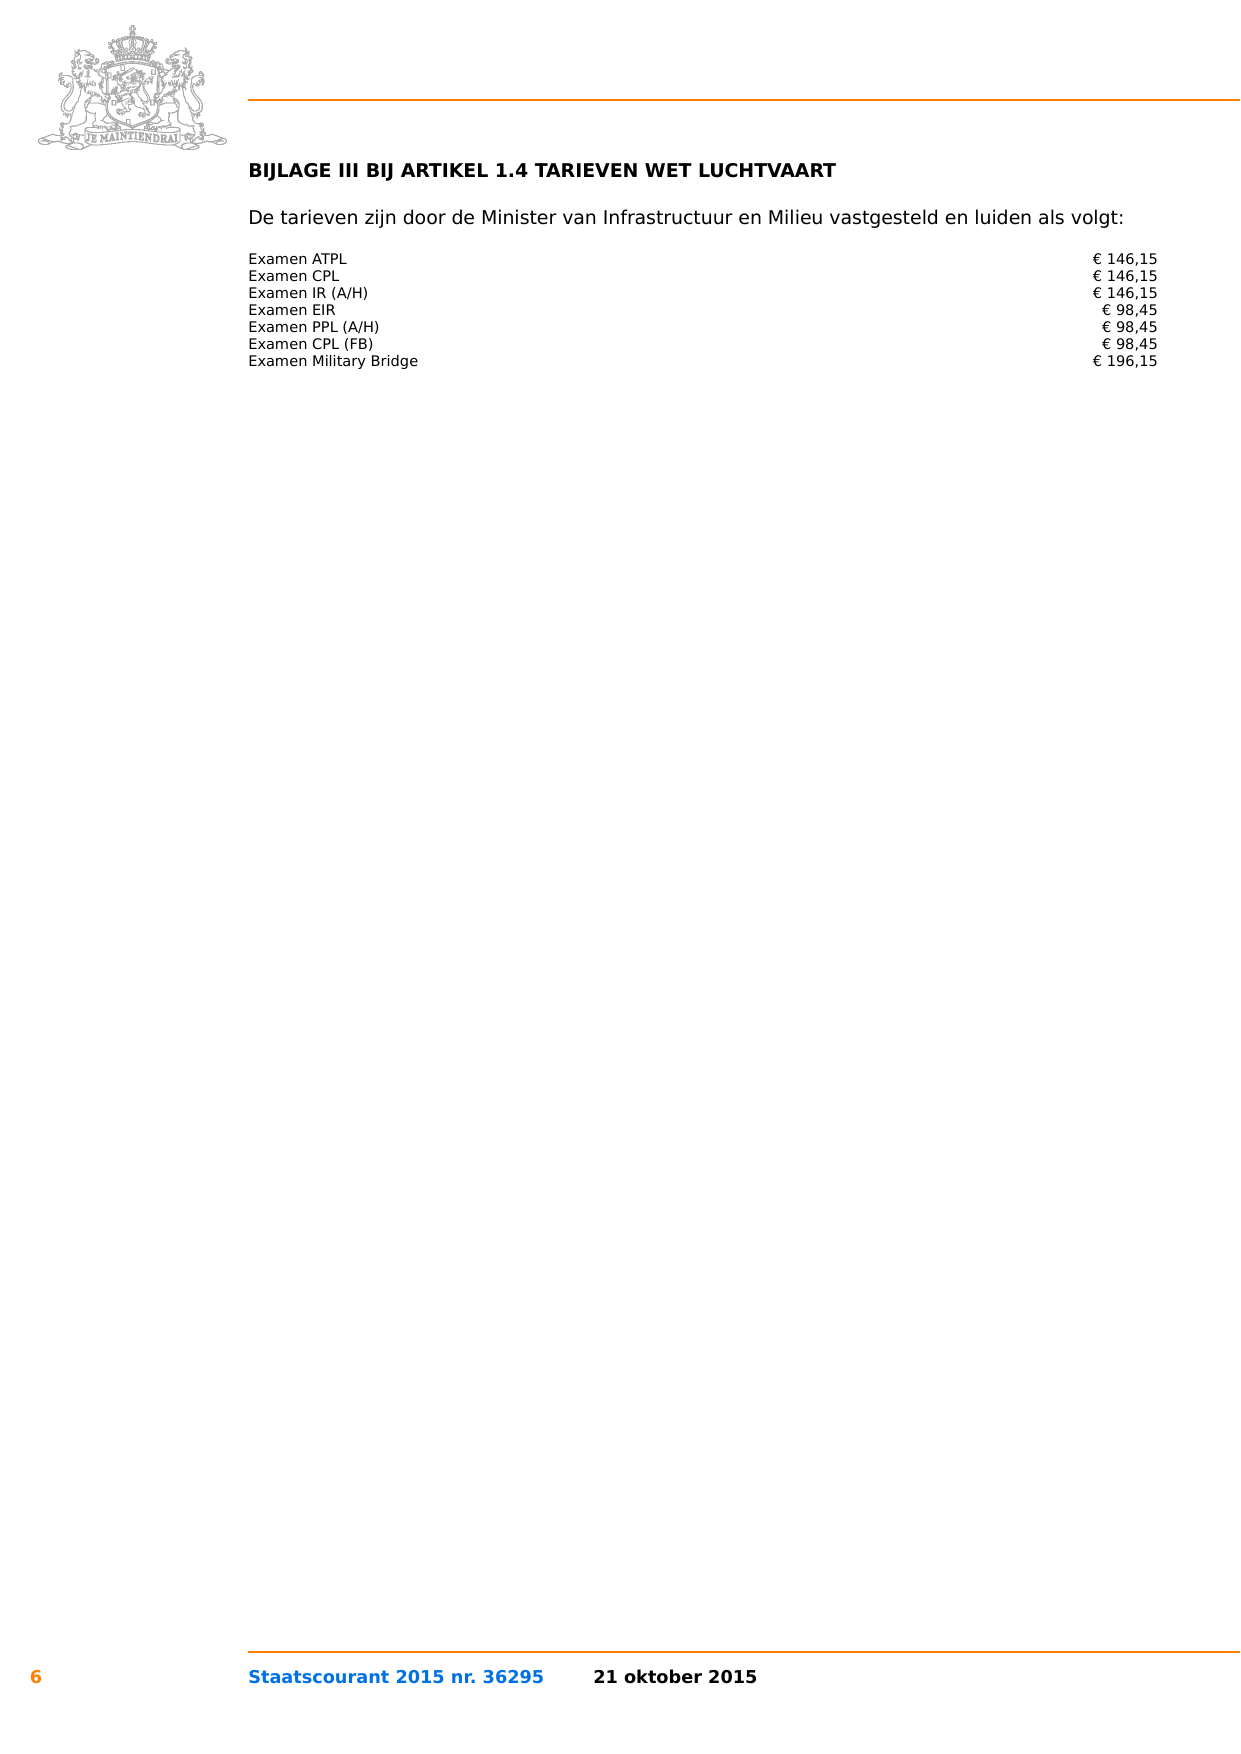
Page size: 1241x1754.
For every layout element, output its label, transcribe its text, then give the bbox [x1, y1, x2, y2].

table_cell Examen IR (A/H) [248, 285, 1030, 302]
table_cell Examen CPL [248, 268, 1030, 285]
table_cell € 146,15 [1030, 268, 1163, 285]
table_cell € 196,15 [1030, 353, 1163, 369]
table_cell Examen EIR [248, 302, 1030, 319]
table_cell Examen CPL (FB) [248, 336, 1030, 353]
table_cell € 98,45 [1030, 319, 1163, 336]
subtitle BIJLAGE III BIJ ARTIKEL 1.4 TARIEVEN WET LUCHTVAART [248, 160, 1163, 182]
picture [38, 25, 227, 150]
text De tarieven zijn door de Minister van Infrastructuur en Milieu vastgesteld en luiden als volgt: [248, 207, 1163, 229]
table_cell € 98,45 [1030, 336, 1163, 353]
table_cell € 98,45 [1030, 302, 1163, 319]
table_cell Examen Military Bridge [248, 353, 1030, 369]
table_header € 146,15 [1030, 251, 1163, 268]
table_header Examen ATPL [248, 251, 1030, 268]
table_cell Examen PPL (A/H) [248, 319, 1030, 336]
table_cell € 146,15 [1030, 285, 1163, 302]
